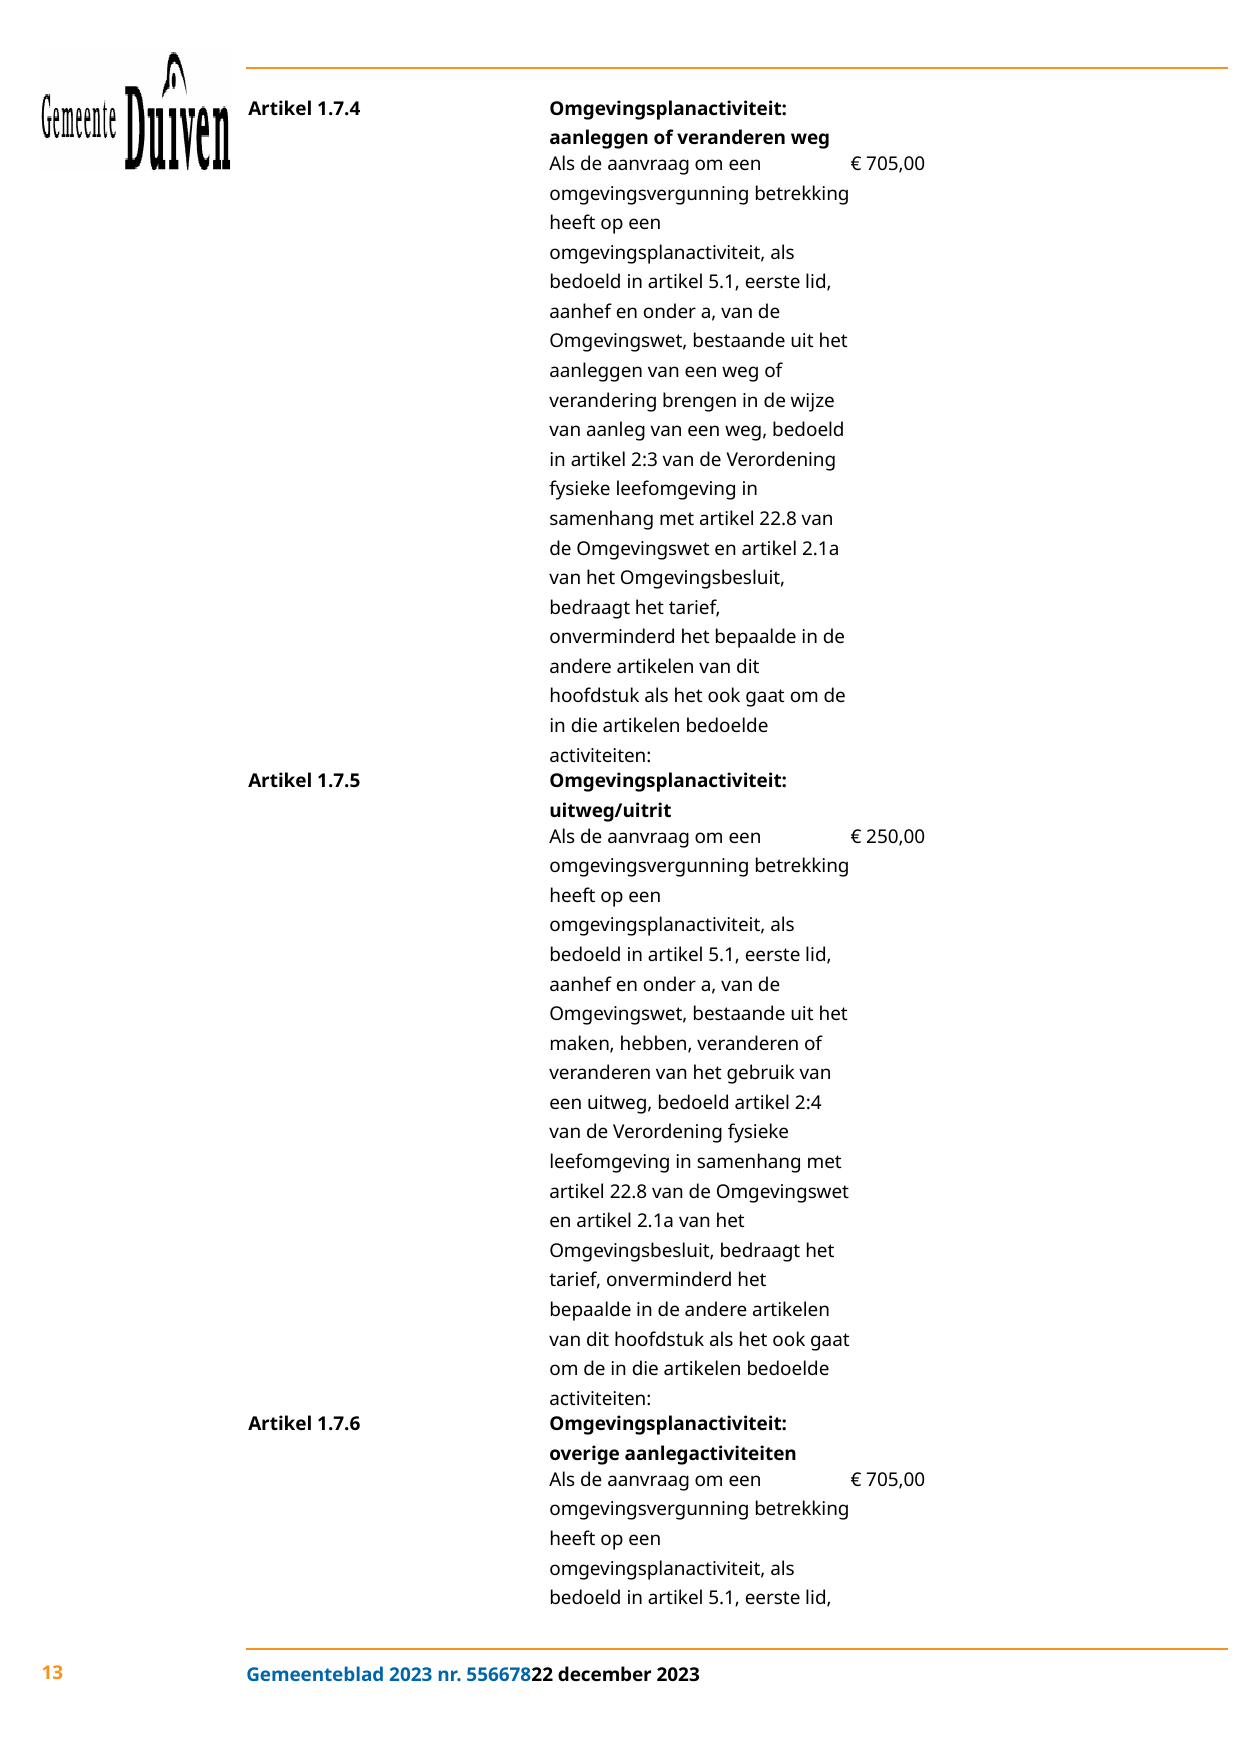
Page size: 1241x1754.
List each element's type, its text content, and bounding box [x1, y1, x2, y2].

table_cell € 250,00 [850, 823, 1152, 1411]
table_cell Omgevingsplanactiviteit: overige aanlegactiviteiten [549, 1411, 850, 1466]
table_cell Als de aanvraag om een omgevingsvergunning betrekking heeft op een omgevingsplanactiviteit, als bedoeld in artikel 5.1, eerste lid, aanhef en onder a, van de Omgevingswet, bestaande uit het maken, hebben, veranderen of veranderen van het gebruik van een uitweg, bedoeld artikel 2:4 van de Verordening fysieke leefomgeving in samenhang met artikel 22.8 van de Omgevingswet en artikel 2.1a van het Omgevingsbesluit, bedraagt het tarief, onverminderd het bepaalde in de andere artikelen van dit hoofdstuk als het ook gaat om de in die artikelen bedoelde activiteiten: [549, 823, 850, 1411]
table_cell [248, 823, 549, 1411]
table_cell Omgevingsplanactiviteit: uitweg/uitrit [549, 768, 850, 823]
table_cell [850, 1411, 1152, 1466]
table_cell Omgevingsplanactiviteit: aanleggen of veranderen weg [549, 95, 850, 150]
table_cell [248, 150, 549, 767]
table_cell Artikel 1.7.4 [248, 95, 549, 150]
table_cell [850, 95, 1152, 150]
table_cell Artikel 1.7.5 [248, 768, 549, 823]
picture [41, 47, 231, 172]
table_cell [248, 1466, 549, 1610]
table_cell € 705,00 [850, 1466, 1152, 1610]
table_cell Als de aanvraag om een omgevingsvergunning betrekking heeft op een omgevingsplanactiviteit, als bedoeld in artikel 5.1, eerste lid, aanhef en onder a, van de Omgevingswet, bestaande uit het aanleggen van een weg of verandering brengen in de wijze van aanleg van een weg, bedoeld in artikel 2:3 van de Verordening fysieke leefomgeving in samenhang met artikel 22.8 van de Omgevingswet en artikel 2.1a van het Omgevingsbesluit, bedraagt het tarief, onverminderd het bepaalde in de andere artikelen van dit hoofdstuk als het ook gaat om de in die artikelen bedoelde activiteiten: [549, 150, 850, 767]
table_cell Artikel 1.7.6 [248, 1411, 549, 1466]
table_cell Als de aanvraag om een omgevingsvergunning betrekking heeft op een omgevingsplanactiviteit, als bedoeld in artikel 5.1, eerste lid, [549, 1466, 850, 1610]
table_cell [850, 768, 1152, 823]
table_cell € 705,00 [850, 150, 1152, 767]
